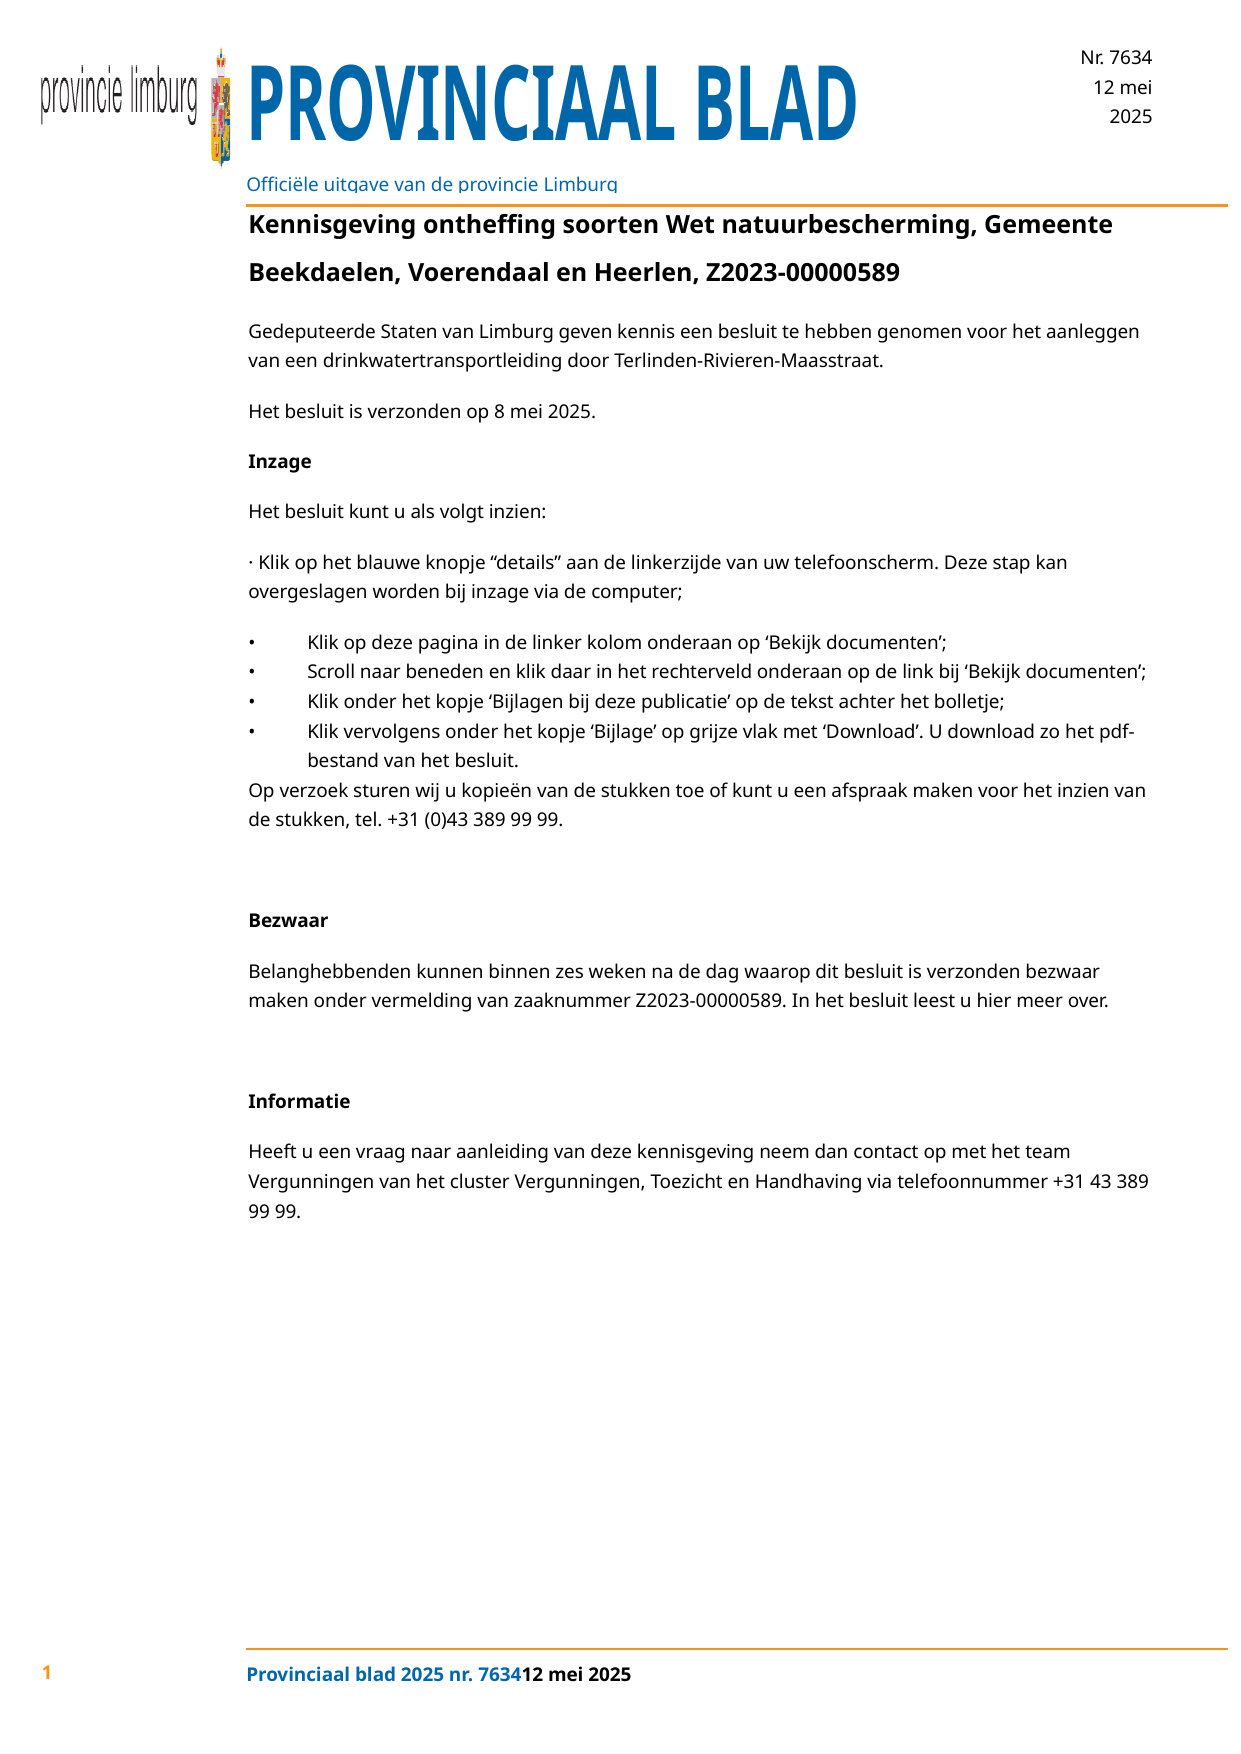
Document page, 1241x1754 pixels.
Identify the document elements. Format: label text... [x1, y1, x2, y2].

text Belanghebbenden kunnen binnen zes weken na de dag waarop dit besluit is verzonden bezwaar maken onder vermelding van zaaknummer Z2023-00000589. In het besluit leest u hier meer over. [248, 958, 1152, 1013]
text Het besluit kunt u als volgt inzien: [248, 499, 1152, 524]
list Scroll naar beneden en klik daar in het rechterveld onderaan op de link bij ‘Bekijk documenten’; [248, 659, 1152, 684]
list Klik op deze pagina in de linker kolom onderaan op ‘Bekijk documenten’; [248, 629, 1152, 655]
text Het besluit is verzonden op 8 mei 2025. [248, 398, 1152, 424]
text Gedeputeerde Staten van Limburg geven kennis een besluit te hebben genomen voor het aanleggen van een drinkwatertransportleiding door Terlinden-Rivieren-Maasstraat. [248, 318, 1152, 373]
text Informatie [248, 1088, 1152, 1114]
text · Klik op het blauwe knopje “details” aan de linkerzijde van uw telefoonscherm. Deze stap kan overgeslagen worden bij inzage via de computer; [248, 549, 1152, 604]
text Inzage [248, 448, 1152, 474]
text Bezwaar [248, 907, 1152, 933]
picture [41, 47, 231, 172]
text Heeft u een vraag naar aanleiding van deze kennisgeving neem dan contact op met het team Vergunningen van het cluster Vergunningen, Toezicht en Handhaving via telefoonnummer +31 43 389 99 99. [248, 1139, 1152, 1224]
text Kennisgeving ontheffing soorten Wet natuurbescherming, Gemeente Beekdaelen, Voerendaal en Heerlen, Z2023-00000589 [248, 207, 1152, 288]
text Op verzoek sturen wij u kopieën van de stukken toe of kunt u een afspraak maken voor het inzien van de stukken, tel. +31 (0)43 389 99 99. [248, 777, 1152, 832]
list Klik onder het kopje ‘Bijlagen bij deze publicatie’ op de tekst achter het bolletje; [248, 688, 1152, 714]
list Klik vervolgens onder het kopje ‘Bijlage’ op grijze vlak met ‘Download’. U download zo het pdf-bestand van het besluit. [248, 718, 1152, 773]
